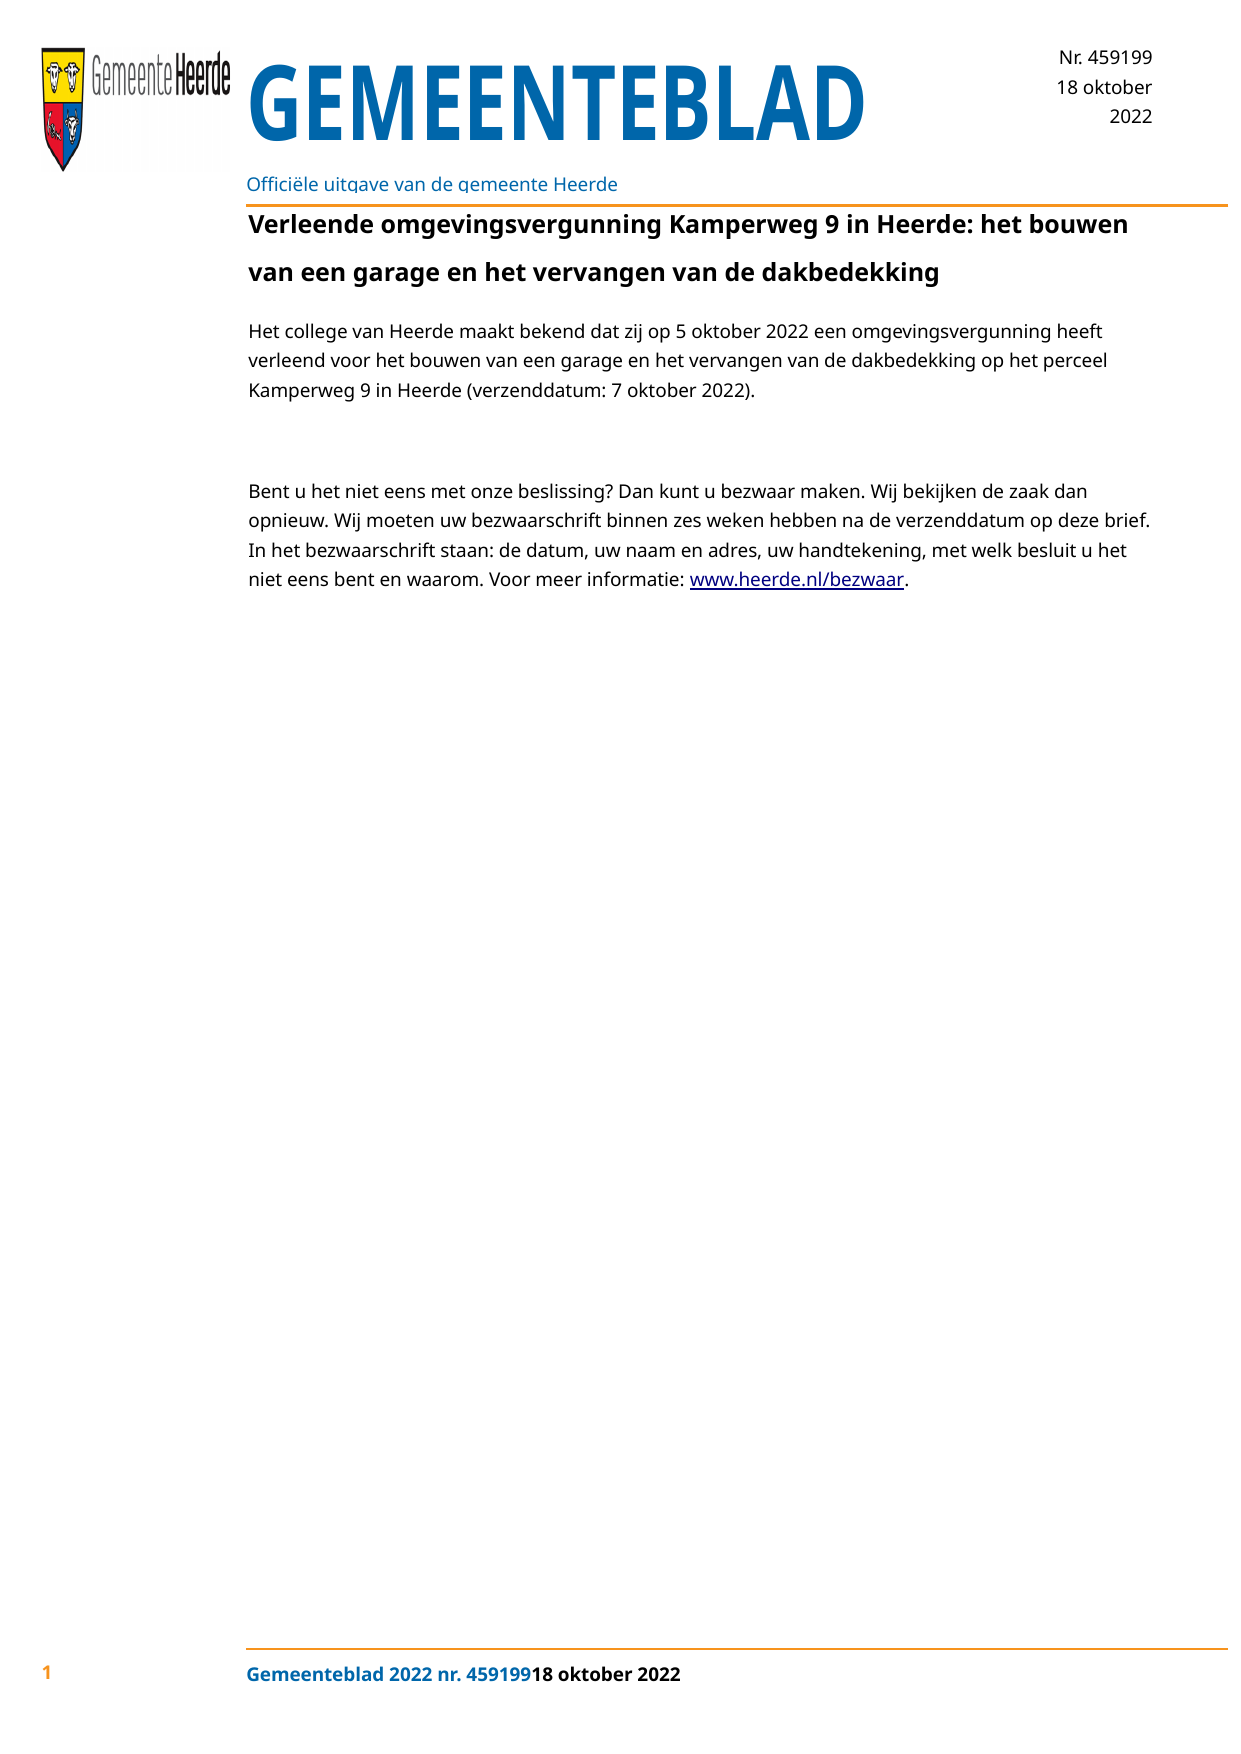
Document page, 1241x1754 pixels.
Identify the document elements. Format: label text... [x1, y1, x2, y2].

text Het college van Heerde maakt bekend dat zij op 5 oktober 2022 een omgevingsvergunning heeft verleend voor het bouwen van een garage en het vervangen van de dakbedekking op het perceel Kamperweg 9 in Heerde (verzenddatum: 7 oktober 2022). [248, 318, 1152, 403]
picture [41, 47, 231, 172]
text Bent u het niet eens met onze beslissing? Dan kunt u bezwaar maken. Wij bekijken de zaak dan opnieuw. Wij moeten uw bezwaarschrift binnen zes weken hebben na de verzenddatum op deze brief. In het bezwaarschrift staan: de datum, uw naam en adres, uw handtekening, met welk besluit u het niet eens bent en waarom. Voor meer informatie: www.heerde.nl/bezwaar. [248, 478, 1152, 592]
text Verleende omgevingsvergunning Kamperweg 9 in Heerde: het bouwen van een garage en het vervangen van de dakbedekking [248, 207, 1152, 288]
